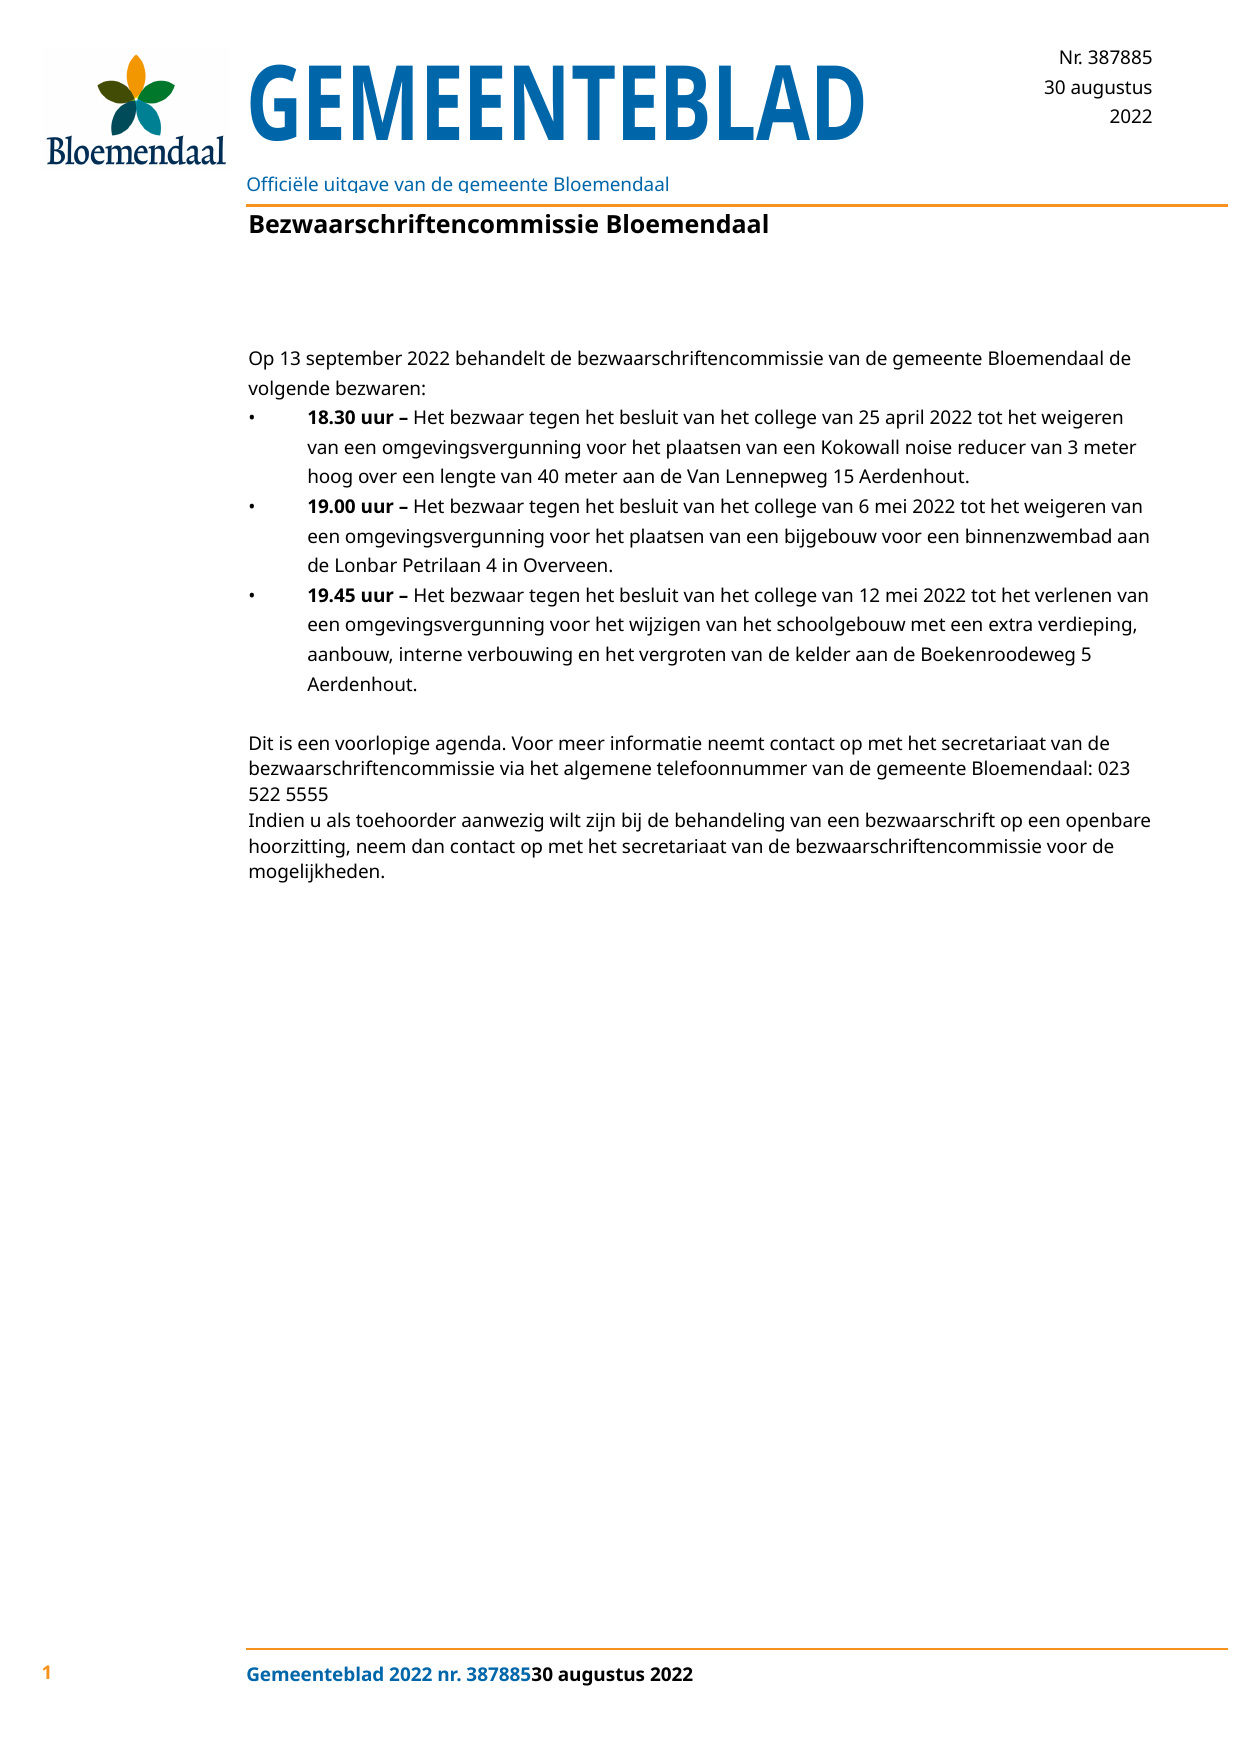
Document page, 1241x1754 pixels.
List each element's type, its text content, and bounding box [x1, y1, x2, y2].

text Bezwaarschriftencommissie Bloemendaal [248, 207, 1152, 241]
list 19.45 uur – Het bezwaar tegen het besluit van het college van 12 mei 2022 tot het verlenen van een omgevingsvergunning voor het wijzigen van het schoolgebouw met een extra verdieping, aanbouw, interne verbouwing en het vergroten van de kelder aan de Boekenroodeweg 5 Aerdenhout. [248, 582, 1152, 696]
list 18.30 uur – Het bezwaar tegen het besluit van het college van 25 april 2022 tot het weigeren van een omgevingsvergunning voor het plaatsen van een Kokowall noise reducer van 3 meter hoog over een lengte van 40 meter aan de Van Lennepweg 15 Aerdenhout. [248, 404, 1152, 489]
text Indien u als toehoorder aanwezig wilt zijn bij de behandeling van een bezwaarschrift op een openbare hoorzitting, neem dan contact op met het secretariaat van de bezwaarschriftencommissie voor de mogelijkheden. [248, 807, 1152, 884]
text Dit is een voorlopige agenda. Voor meer informatie neemt contact op met het secretariaat van de bezwaarschriftencommissie via het algemene telefoonnummer van de gemeente Bloemendaal: 023 522 5555 [248, 730, 1152, 807]
text Op 13 september 2022 behandelt de bezwaarschriftencommissie van de gemeente Bloemendaal de volgende bezwaren: [248, 345, 1152, 401]
picture [41, 47, 231, 172]
list 19.00 uur – Het bezwaar tegen het besluit van het college van 6 mei 2022 tot het weigeren van een omgevingsvergunning voor het plaatsen van een bijgebouw voor een binnenzwembad aan de Lonbar Petrilaan 4 in Overveen. [248, 493, 1152, 578]
